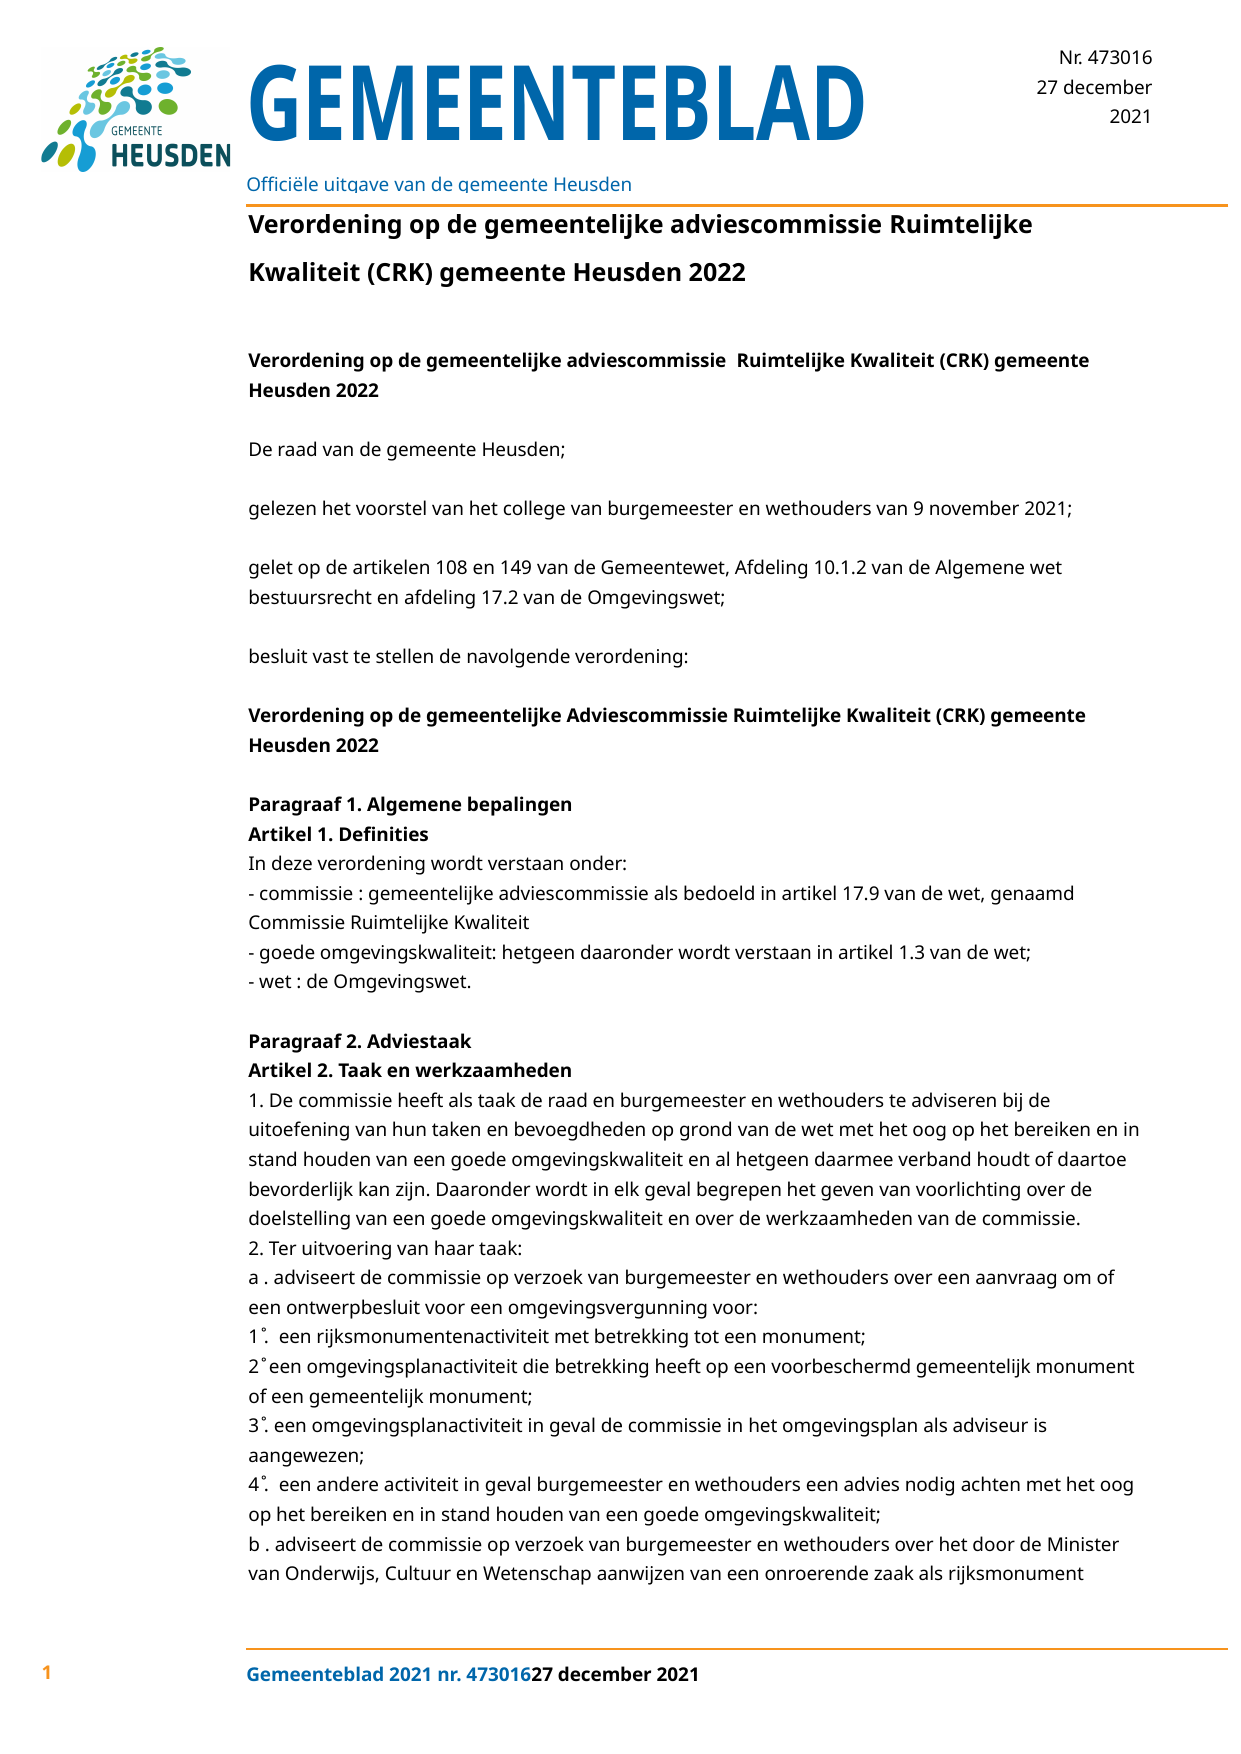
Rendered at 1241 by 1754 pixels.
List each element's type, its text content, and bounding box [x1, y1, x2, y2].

text 2. Ter uitvoering van haar taak: [248, 1235, 1152, 1261]
text De raad van de gemeente Heusden; [248, 436, 1152, 462]
text b . adviseert de commissie op verzoek van burgemeester en wethouders over het door de Minister van Onderwijs, Cultuur en Wetenschap aanwijzen van een onroerende zaak als rijksmonument [248, 1531, 1152, 1586]
text - commissie : gemeentelijke adviescommissie als bedoeld in artikel 17.9 van de wet, genaamd Commissie Ruimtelijke Kwaliteit [248, 880, 1152, 935]
picture [41, 47, 231, 172]
text Paragraaf 1. Algemene bepalingen [248, 791, 1152, 817]
text Artikel 2. Taak en werkzaamheden [248, 1057, 1152, 1083]
text gelezen het voorstel van het college van burgemeester en wethouders van 9 november 2021; [248, 495, 1152, 521]
text Verordening op de gemeentelijke adviescommissie Ruimtelijke Kwaliteit (CRK) gemeente Heusden 2022 [248, 347, 1152, 403]
text a . adviseert de commissie op verzoek van burgemeester en wethouders over een aanvraag om of een ontwerpbesluit voor een omgevingsvergunning voor: [248, 1264, 1152, 1320]
text 1 ̊. een rijksmonumentenactiviteit met betrekking tot een monument; [248, 1324, 1152, 1349]
text 4 ̊. een andere activiteit in geval burgemeester en wethouders een advies nodig achten met het oog op het bereiken en in stand houden van een goede omgevingskwaliteit; [248, 1472, 1152, 1527]
text - goede omgevingskwaliteit: hetgeen daaronder wordt verstaan in artikel 1.3 van de wet; [248, 939, 1152, 965]
text Artikel 1. Definities [248, 821, 1152, 847]
text In deze verordening wordt verstaan onder: [248, 850, 1152, 876]
text - wet : de Omgevingswet. [248, 969, 1152, 994]
text 2 ̊ een omgevingsplanactiviteit die betrekking heeft op een voorbeschermd gemeentelijk monument of een gemeentelijk monument; [248, 1353, 1152, 1409]
text Paragraaf 2. Adviestaak [248, 1028, 1152, 1054]
text Verordening op de gemeentelijke adviescommissie Ruimtelijke Kwaliteit (CRK) gemeente Heusden 2022 [248, 207, 1152, 288]
text 3 ̊. een omgevingsplanactiviteit in geval de commissie in het omgevingsplan als adviseur is aangewezen; [248, 1412, 1152, 1468]
text 1. De commissie heeft als taak de raad en burgemeester en wethouders te adviseren bij de uitoefening van hun taken en bevoegdheden op grond van de wet met het oog op het bereiken en in stand houden van een goede omgevingskwaliteit en al hetgeen daarmee verband houdt of daartoe bevorderlijk kan zijn. Daaronder wordt in elk geval begrepen het geven van voorlichting over de doelstelling van een goede omgevingskwaliteit en over de werkzaamheden van de commissie. [248, 1087, 1152, 1231]
text gelet op de artikelen 108 en 149 van de Gemeentewet, Afdeling 10.1.2 van de Algemene wet bestuursrecht en afdeling 17.2 van de Omgevingswet; [248, 554, 1152, 610]
text Verordening op de gemeentelijke Adviescommissie Ruimtelijke Kwaliteit (CRK) gemeente Heusden 2022 [248, 702, 1152, 758]
text besluit vast te stellen de navolgende verordening: [248, 643, 1152, 669]
